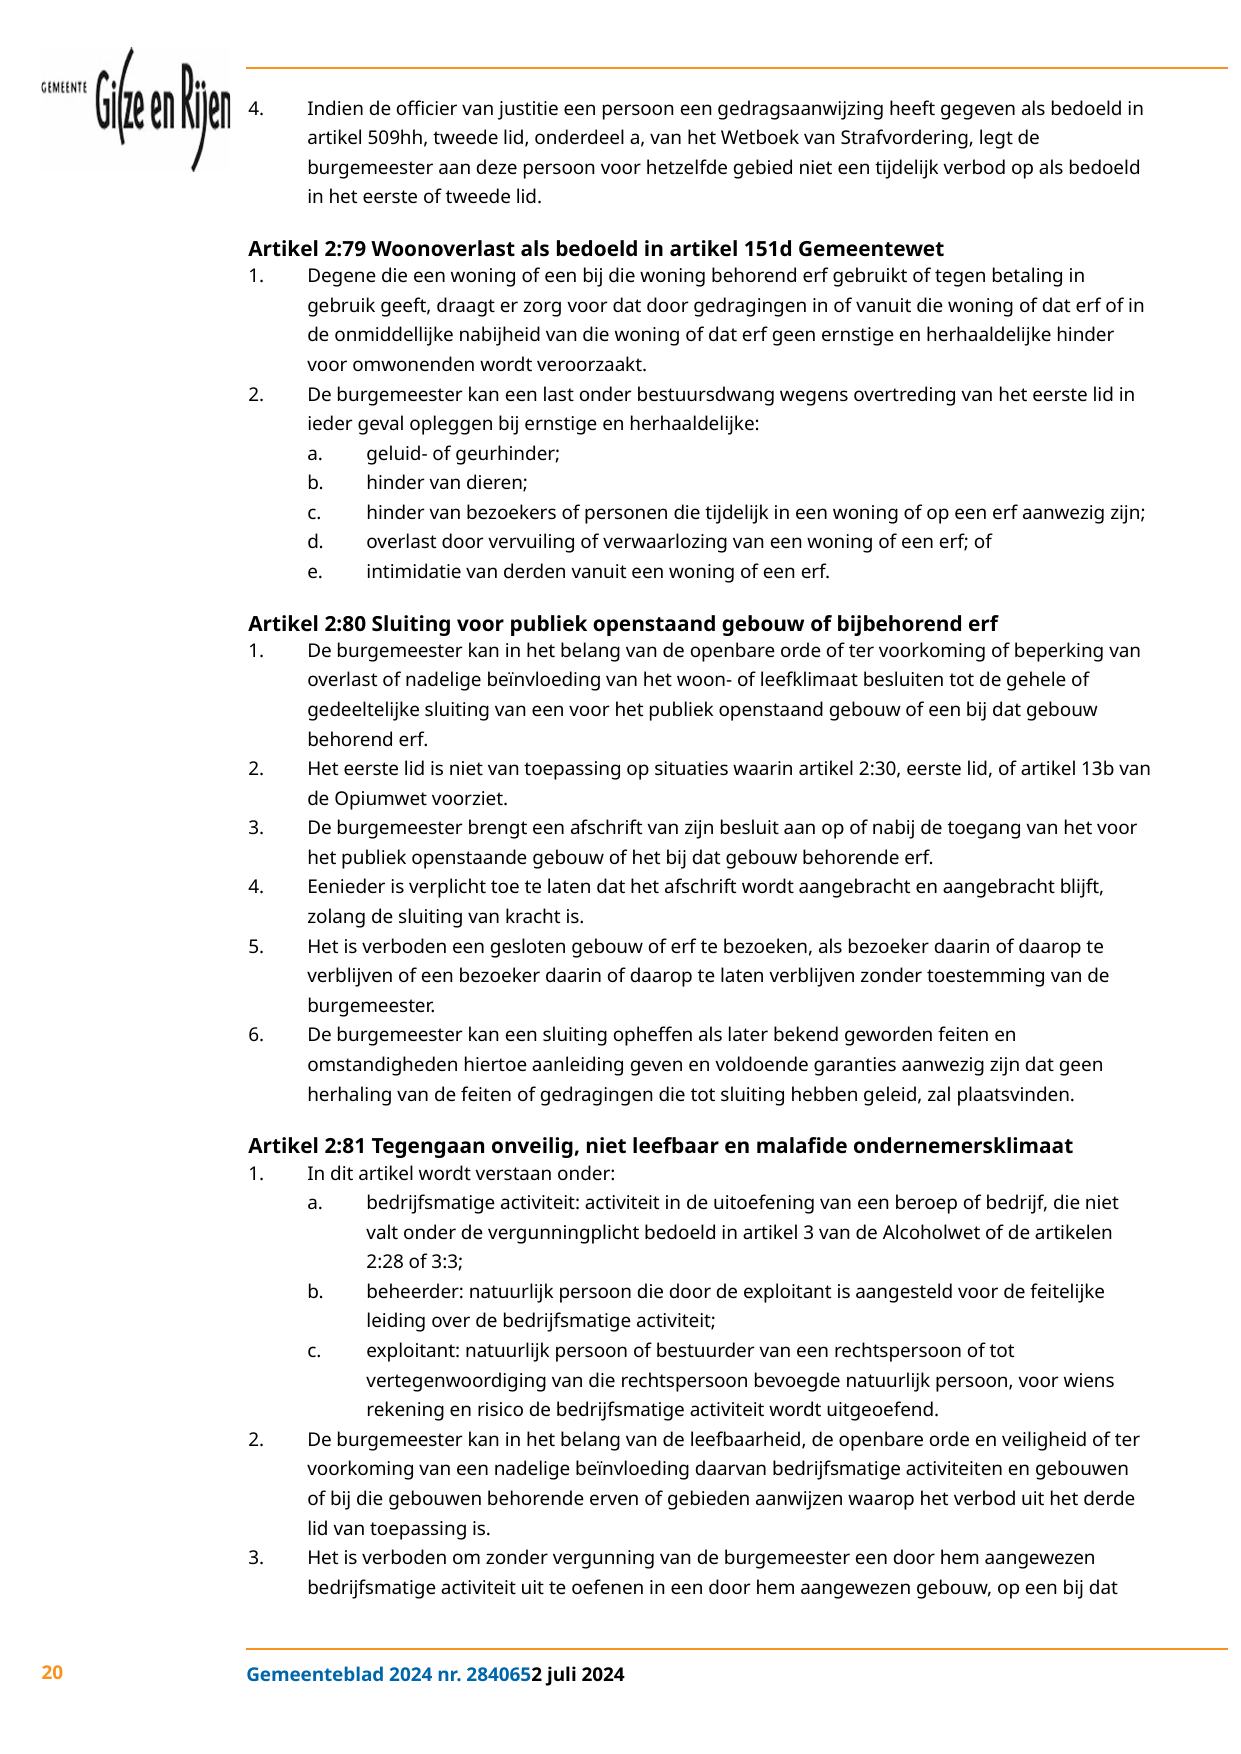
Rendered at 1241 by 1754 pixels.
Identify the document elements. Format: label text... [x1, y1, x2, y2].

text Artikel 2:81 Tegengaan onveilig, niet leefbaar en malafide ondernemersklimaat [248, 1131, 1152, 1160]
list bedrijfsmatige activiteit: activiteit in de uitoefening van een beroep of bedrijf, die niet valt onder de vergunningplicht bedoeld in artikel 3 van de Alcoholwet of de artikelen 2:28 of 3:3; [307, 1189, 1152, 1274]
list beheerder: natuurlijk persoon die door de exploitant is aangesteld voor de feitelijke leiding over de bedrijfsmatige activiteit; [307, 1278, 1152, 1333]
picture [41, 47, 231, 172]
list De burgemeester kan in het belang van de openbare orde of ter voorkoming of beperking van overlast of nadelige beïnvloeding van het woon- of leefklimaat besluiten tot de gehele of gedeeltelijke sluiting van een voor het publiek openstaand gebouw of een bij dat gebouw behorend erf. [248, 637, 1152, 752]
text Artikel 2:79 Woonoverlast als bedoeld in artikel 151d Gemeentewet [248, 234, 1152, 262]
list Het is verboden om zonder vergunning van de burgemeester een door hem aangewezen bedrijfsmatige activiteit uit te oefenen in een door hem aangewezen gebouw, op een bij dat [248, 1544, 1152, 1599]
list De burgemeester kan een sluiting opheffen als later bekend geworden feiten en omstandigheden hiertoe aanleiding geven en voldoende garanties aanwezig zijn dat geen herhaling van de feiten of gedragingen die tot sluiting hebben geleid, zal plaatsvinden. [248, 1022, 1152, 1107]
list exploitant: natuurlijk persoon of bestuurder van een rechtspersoon of tot vertegenwoordiging van die rechtspersoon bevoegde natuurlijk persoon, voor wiens rekening en risico de bedrijfsmatige activiteit wordt uitgeoefend. [307, 1337, 1152, 1422]
list De burgemeester brengt een afschrift van zijn besluit aan op of nabij de toegang van het voor het publiek openstaande gebouw of het bij dat gebouw behorende erf. [248, 814, 1152, 870]
list De burgemeester kan in het belang van de leefbaarheid, de openbare orde en veiligheid of ter voorkoming van een nadelige beïnvloeding daarvan bedrijfsmatige activiteiten en gebouwen of bij die gebouwen behorende erven of gebieden aanwijzen waarop het verbod uit het derde lid van toepassing is. [248, 1426, 1152, 1540]
list geluid- of geurhinder; [307, 440, 1152, 466]
list Het is verboden een gesloten gebouw of erf te bezoeken, als bezoeker daarin of daarop te verblijven of een bezoeker daarin of daarop te laten verblijven zonder toestemming van de burgemeester. [248, 933, 1152, 1018]
list De burgemeester kan een last onder bestuursdwang wegens overtreding van het eerste lid in ieder geval opleggen bij ernstige en herhaaldelijke: [248, 381, 1152, 436]
list Degene die een woning of een bij die woning behorend erf gebruikt of tegen betaling in gebruik geeft, draagt er zorg voor dat door gedragingen in of vanuit die woning of dat erf of in de onmiddellijke nabijheid van die woning of dat erf geen ernstige en herhaaldelijke hinder voor omwonenden wordt veroorzaakt. [248, 262, 1152, 377]
list Het eerste lid is niet van toepassing op situaties waarin artikel 2:30, eerste lid, of artikel 13b van de Opiumwet voorziet. [248, 755, 1152, 811]
list Indien de officier van justitie een persoon een gedragsaanwijzing heeft gegeven als bedoeld in artikel 509hh, tweede lid, onderdeel a, van het Wetboek van Strafvordering, legt de burgemeester aan deze persoon voor hetzelfde gebied niet een tijdelijk verbod op als bedoeld in het eerste of tweede lid. [248, 95, 1152, 209]
list intimidatie van derden vanuit een woning of een erf. [307, 558, 1152, 584]
list In dit artikel wordt verstaan onder: [248, 1160, 1152, 1185]
list overlast door vervuiling of verwaarlozing van een woning of een erf; of [307, 529, 1152, 554]
list hinder van dieren; [307, 469, 1152, 495]
list hinder van bezoekers of personen die tijdelijk in een woning of op een erf aanwezig zijn; [307, 499, 1152, 525]
list Eenieder is verplicht toe te laten dat het afschrift wordt aangebracht en aangebracht blijft, zolang de sluiting van kracht is. [248, 874, 1152, 929]
text Artikel 2:80 Sluiting voor publiek openstaand gebouw of bijbehorend erf [248, 609, 1152, 637]
